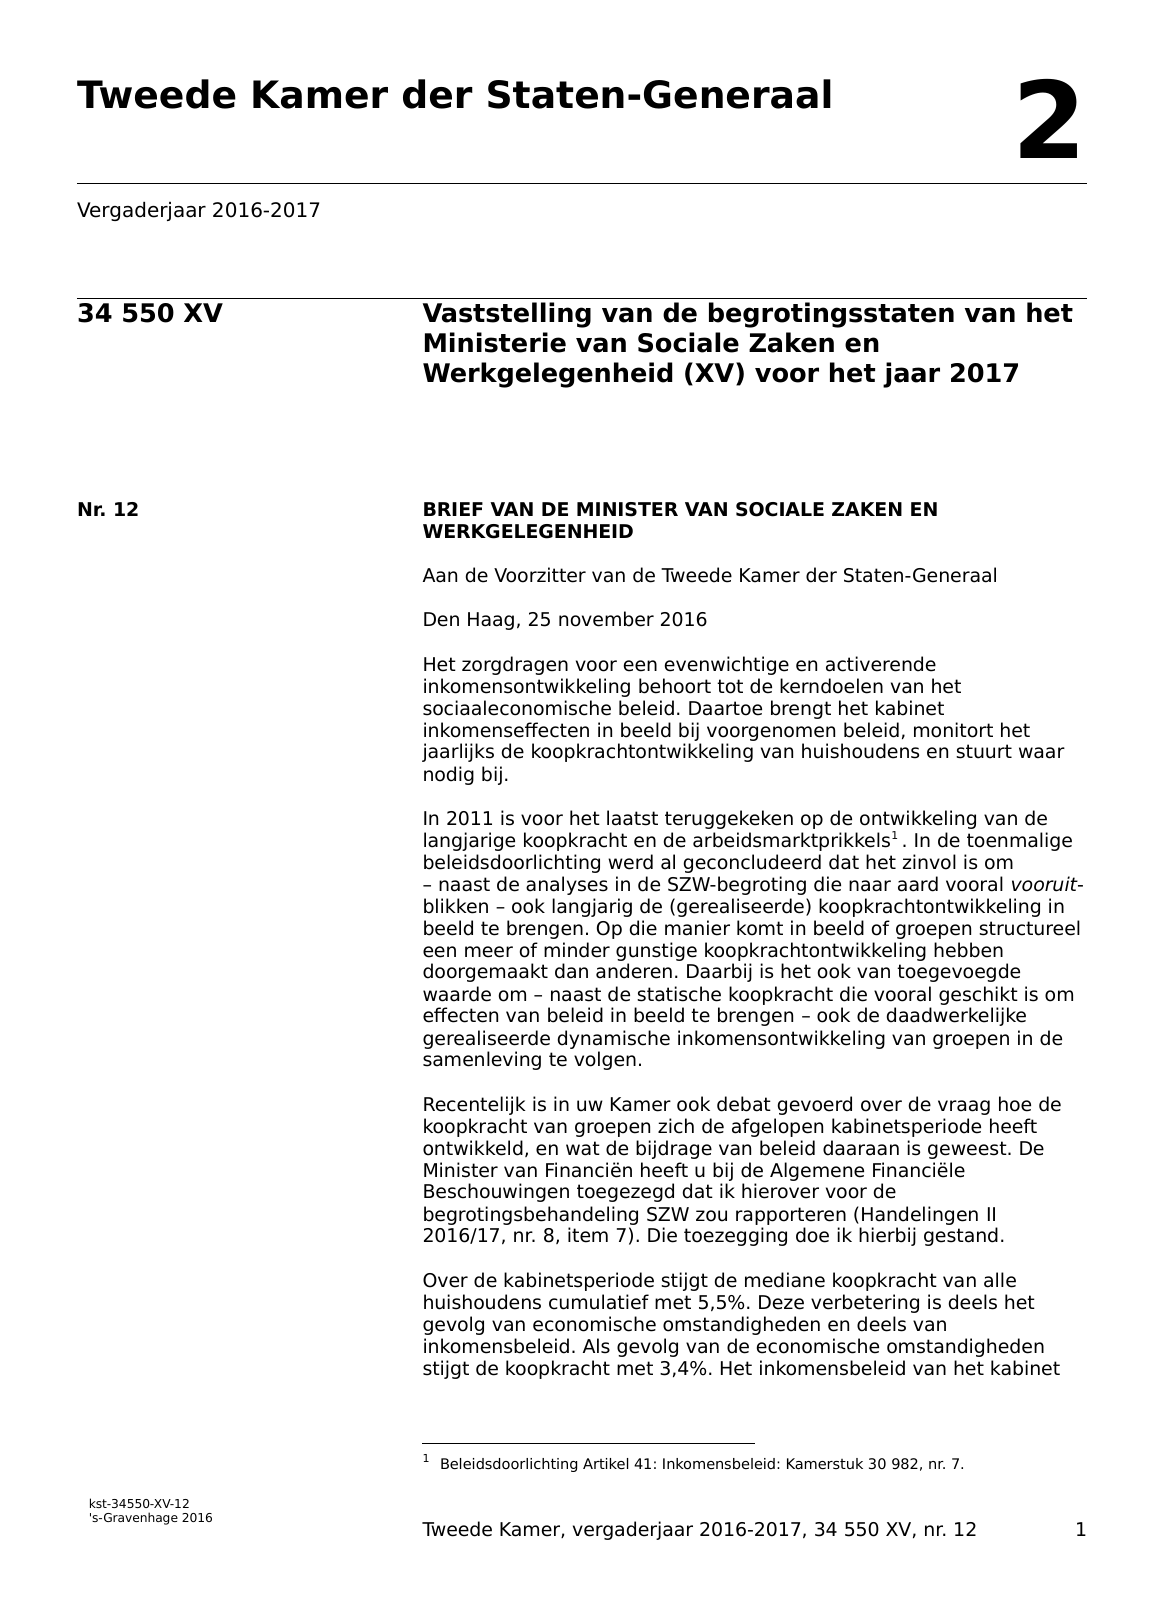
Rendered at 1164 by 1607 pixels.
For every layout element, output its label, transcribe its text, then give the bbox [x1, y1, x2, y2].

subtitle Nr. 12 BRIEF VAN DE MINISTER VAN SOCIALE ZAKEN EN WERKGELEGENHEID [77, 499, 1087, 543]
text Beleidsdoorlichting Artikel 41: Inkomensbeleid: Kamerstuk 30 982, nr. 7. [422, 1452, 1087, 1474]
text 's-Gravenhage 2016 [88, 1511, 323, 1525]
subtitle 34 550 XV Vaststelling van de begrotingsstaten van het Ministerie van Sociale Zaken en Werkgelegenheid (XV) voor het jaar 2017 [77, 299, 1087, 388]
text Het zorgdragen voor een evenwichtige en activerende inkomensontwikkeling behoort tot de kerndoelen van het sociaaleconomische beleid. Daartoe brengt het kabinet inkomenseffecten in beeld bij voorgenomen beleid, monitort het jaarlijks de koopkrachtontwikkeling van huishoudens en stuurt waar nodig bij. [422, 653, 1087, 785]
text Recentelijk is in uw Kamer ook debat gevoerd over de vraag hoe de koopkracht van groepen zich de afgelopen kabinetsperiode heeft ontwikkeld, en wat de bijdrage van beleid daaraan is geweest. De Minister van Financiën heeft u bij de Algemene Financiële Beschouwingen toegezegd dat ik hierover voor de begrotingsbehandeling SZW zou rapporteren (Handelingen II 2016/17, nr. 8, item 7). Die toezegging doe ik hierbij gestand. [422, 1093, 1087, 1247]
text Den Haag, 25 november 2016 [422, 609, 1087, 631]
text kst-34550-XV-12 [88, 1497, 323, 1511]
text Over de kabinetsperiode stijgt de mediane koopkracht van alle huishoudens cumulatief met 5,5%. Deze verbetering is deels het gevolg van economische omstandigheden en deels van inkomensbeleid. Als gevolg van de economische omstandigheden stijgt de koopkracht met 3,4%. Het inkomensbeleid van het kabinet [422, 1269, 1087, 1379]
table_cell Vergaderjaar 2016-2017 [77, 184, 1087, 298]
text In 2011 is voor het laatst teruggekeken op de ontwikkeling van de langjarige koopkracht en de arbeidsmarktprikkels. In de toenmalige beleidsdoorlichting werd al geconcludeerd dat het zinvol is om – naast de analyses in de SZW-begroting die naar aard vooral vooruit-blikken – ook langjarig de (gerealiseerde) koopkrachtontwikkeling in beeld te brengen. Op die manier komt in beeld of groepen structureel een meer of minder gunstige koopkrachtontwikkeling hebben doorgemaakt dan anderen. Daarbij is het ook van toegevoegde waarde om – naast de statische koopkracht die vooral geschikt is om effecten van beleid in beeld te brengen – ook de daadwerkelijke gerealiseerde dynamische inkomensontwikkeling van groepen in de samenleving te volgen. [422, 808, 1087, 1071]
text Aan de Voorzitter van de Tweede Kamer der Staten-Generaal [422, 565, 1087, 587]
table_header 2 [886, 59, 1087, 183]
table_header Tweede Kamer der Staten-Generaal [77, 59, 886, 183]
